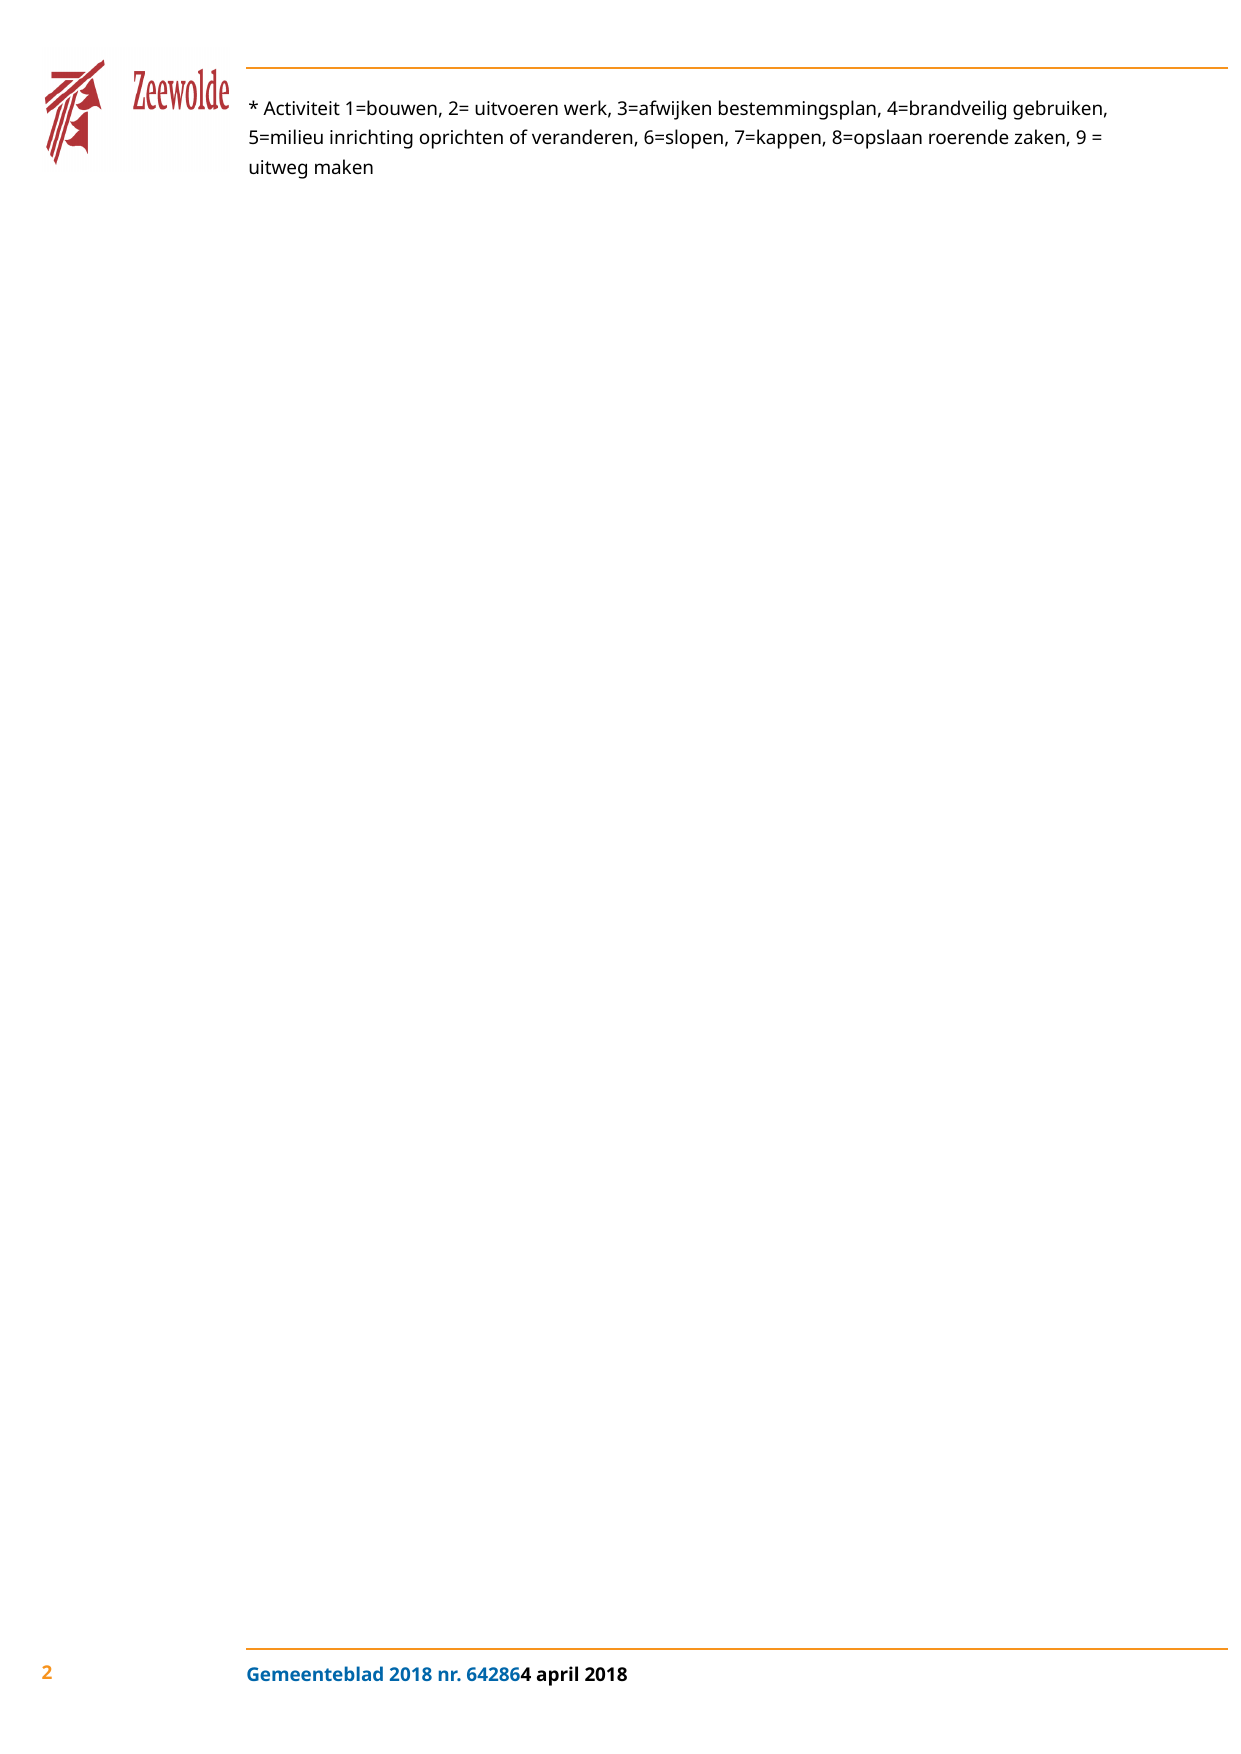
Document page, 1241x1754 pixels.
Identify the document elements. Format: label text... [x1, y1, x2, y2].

text * Activiteit 1=bouwen, 2= uitvoeren werk, 3=afwijken bestemmingsplan, 4=brandveilig gebruiken, 5=milieu inrichting oprichten of veranderen, 6=slopen, 7=kappen, 8=opslaan roerende zaken, 9 = uitweg maken [248, 95, 1152, 180]
picture [41, 47, 231, 172]
